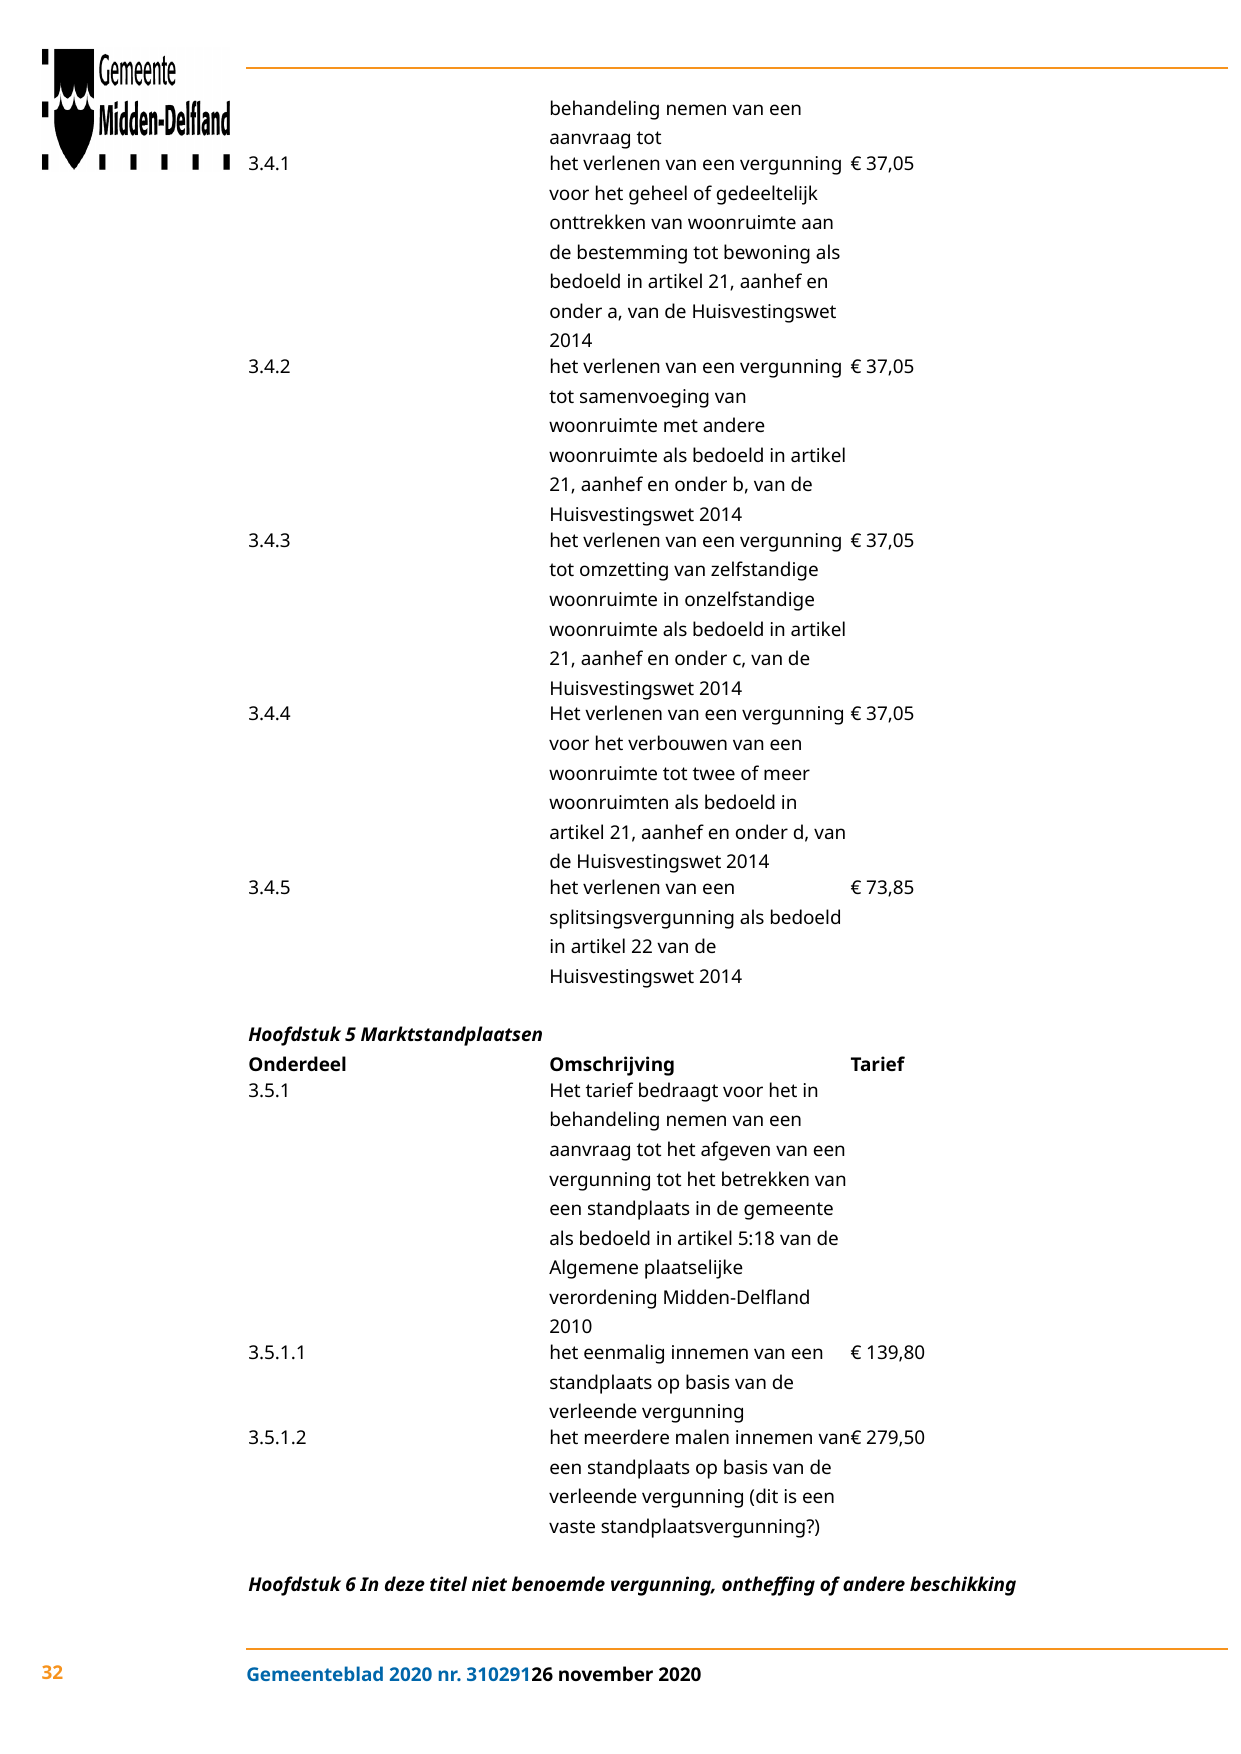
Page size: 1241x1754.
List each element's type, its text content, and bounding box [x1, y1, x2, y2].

table_cell € 73,85 [850, 874, 1152, 989]
table_cell het verlenen van een vergunning tot samenvoeging van woonruimte met andere woonruimte als bedoeld in artikel 21, aanhef en onder b, van de Huisvestingswet 2014 [549, 353, 850, 527]
text Hoofdstuk 6 In deze titel niet benoemde vergunning, ontheffing of andere beschikking [248, 1572, 1152, 1597]
table_cell € 37,05 [850, 701, 1152, 874]
table_cell [248, 95, 549, 150]
table_cell € 37,05 [850, 353, 1152, 527]
text Hoofdstuk 5 Marktstandplaatsen [248, 1022, 1152, 1047]
table_cell € 139,80 [850, 1339, 1152, 1424]
table_cell het verlenen van een vergunning voor het geheel of gedeeltelijk onttrekken van woonruimte aan de bestemming tot bewoning als bedoeld in artikel 21, aanhef en onder a, van de Huisvestingswet 2014 [549, 150, 850, 353]
table_header Tarief [850, 1051, 1152, 1077]
table_cell [850, 95, 1152, 150]
table_cell 3.5.1.2 [248, 1424, 549, 1539]
table_cell het verlenen van een vergunning tot omzetting van zelfstandige woonruimte in onzelfstandige woonruimte als bedoeld in artikel 21, aanhef en onder c, van de Huisvestingswet 2014 [549, 527, 850, 701]
table_cell Het verlenen van een vergunning voor het verbouwen van een woonruimte tot twee of meer woonruimten als bedoeld in artikel 21, aanhef en onder d, van de Huisvestingswet 2014 [549, 701, 850, 874]
table_cell het meerdere malen innemen van een standplaats op basis van de verleende vergunning (dit is een vaste standplaatsvergunning?) [549, 1424, 850, 1539]
picture [41, 47, 231, 172]
table_cell [850, 1077, 1152, 1339]
table_cell 3.5.1.1 [248, 1339, 549, 1424]
table_cell € 37,05 [850, 150, 1152, 353]
table_header Onderdeel [248, 1051, 549, 1077]
table_cell het verlenen van een splitsingsvergunning als bedoeld in artikel 22 van de Huisvestingswet 2014 [549, 874, 850, 989]
table_cell 3.4.4 [248, 701, 549, 874]
table_cell € 37,05 [850, 527, 1152, 701]
table_header Omschrijving [549, 1051, 850, 1077]
table_cell behandeling nemen van een aanvraag tot [549, 95, 850, 150]
table_cell het eenmalig innemen van een standplaats op basis van de verleende vergunning [549, 1339, 850, 1424]
table_cell 3.4.1 [248, 150, 549, 353]
table_cell 3.4.5 [248, 874, 549, 989]
table_cell € 279,50 [850, 1424, 1152, 1539]
table_cell 3.4.2 [248, 353, 549, 527]
table_cell 3.4.3 [248, 527, 549, 701]
table_cell Het tarief bedraagt voor het in behandeling nemen van een aanvraag tot het afgeven van een vergunning tot het betrekken van een standplaats in de gemeente als bedoeld in artikel 5:18 van de Algemene plaatselijke verordening Midden-Delfland 2010 [549, 1077, 850, 1339]
table_cell 3.5.1 [248, 1077, 549, 1339]
